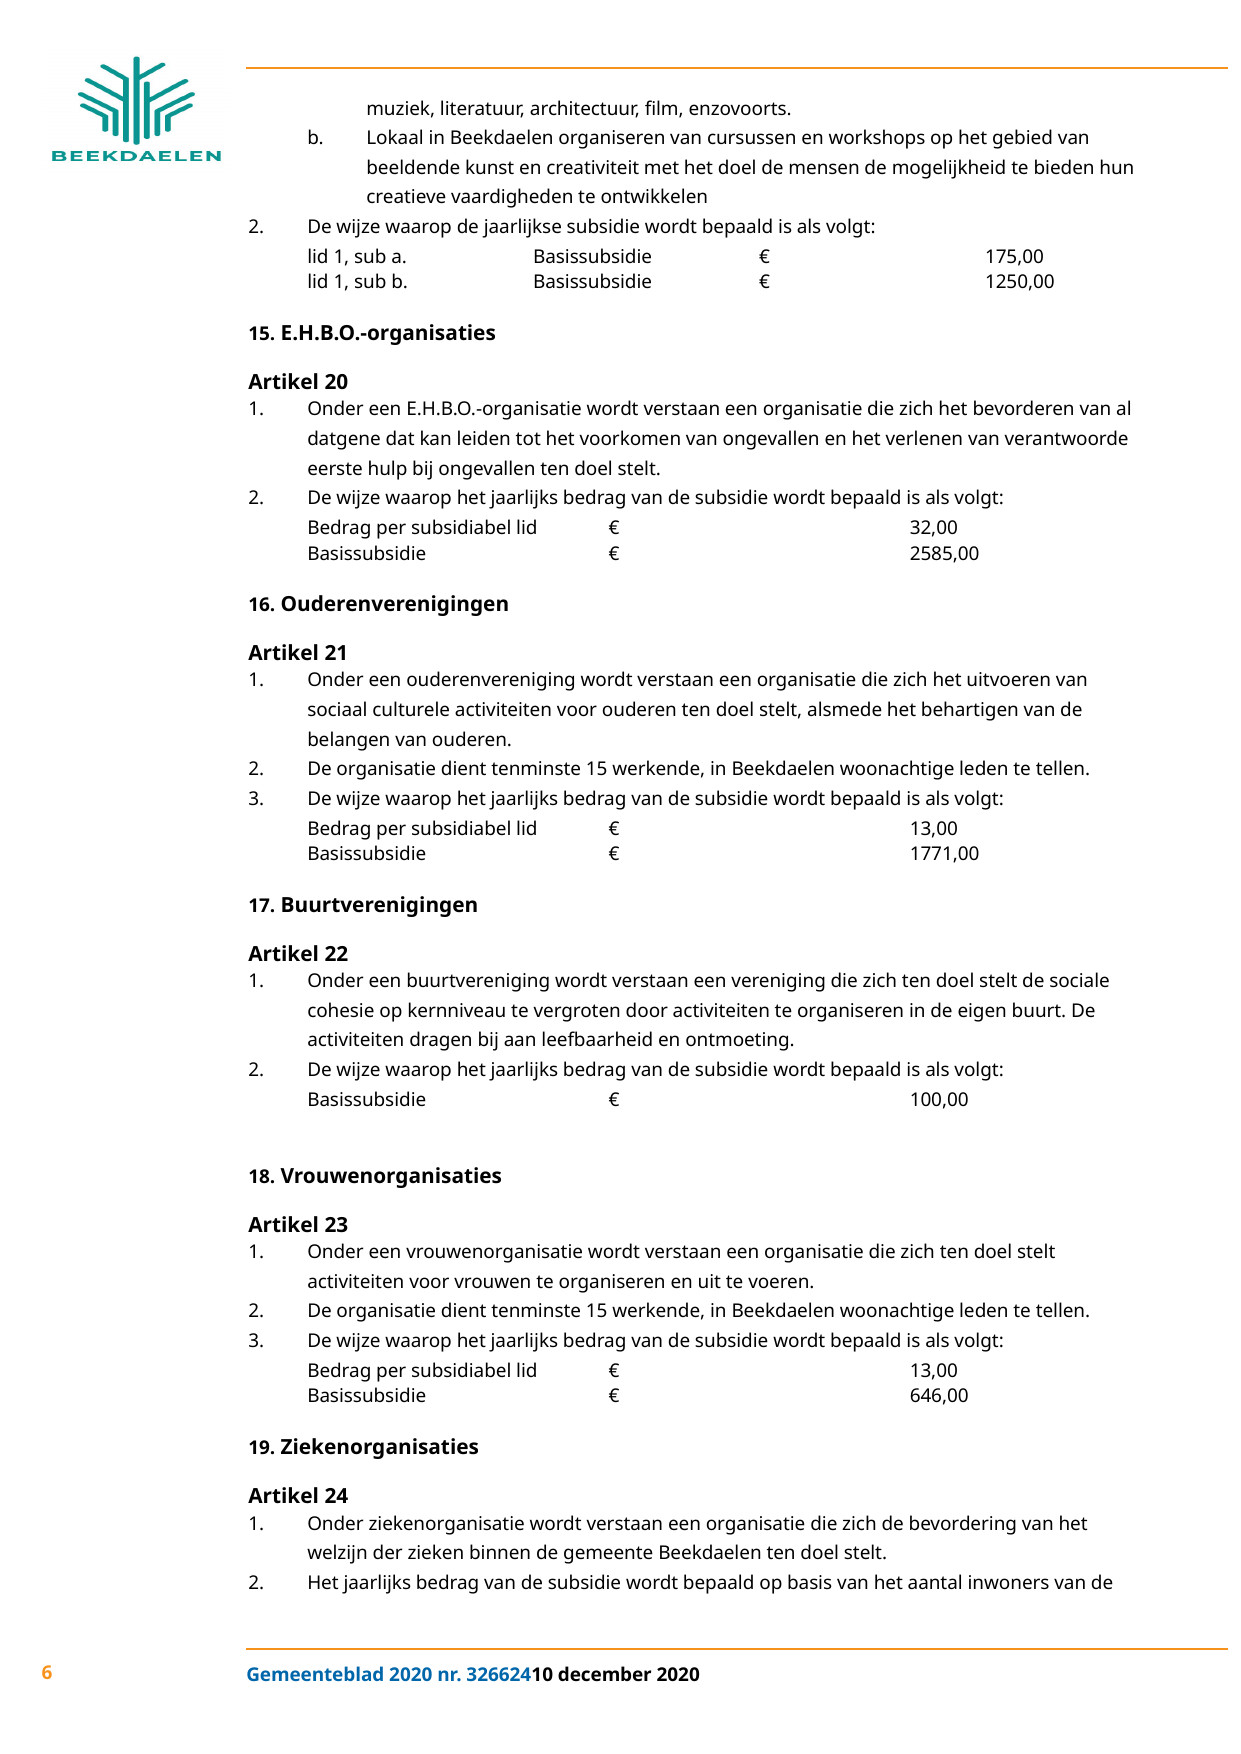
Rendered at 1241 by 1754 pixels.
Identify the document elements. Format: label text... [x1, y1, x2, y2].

table_header 13,00 [910, 1357, 1211, 1383]
text Artikel 22 [248, 939, 1152, 967]
list De wijze waarop de jaarlijkse subsidie wordt bepaald is als volgt: [248, 213, 1152, 239]
list Onder een E.H.B.O.-organisatie wordt verstaan een organisatie die zich het bevorderen van al datgene dat kan leiden tot het voorkomen van ongevallen en het verlenen van verantwoorde eerste hulp bij ongevallen ten doel stelt. [248, 396, 1152, 480]
table_cell € [608, 840, 909, 866]
table_header 100,00 [910, 1086, 1211, 1112]
table_header € [759, 243, 985, 268]
table_cell Basissubsidie [307, 540, 608, 565]
text Artikel 21 [248, 638, 1152, 667]
table_header € [608, 1086, 909, 1112]
table_header Basissubsidie [307, 1086, 608, 1112]
list Lokaal in Beekdaelen organiseren van cursussen en workshops op het gebied van beeldende kunst en creativiteit met het doel de mensen de mogelijkheid te bieden hun creatieve vaardigheden te ontwikkelen [307, 124, 1152, 209]
table_header Bedrag per subsidiabel lid [307, 815, 608, 840]
table_header Bedrag per subsidiabel lid [307, 514, 608, 540]
table_cell Basissubsidie [533, 269, 759, 294]
list De wijze waarop het jaarlijks bedrag van de subsidie wordt bepaald is als volgt: [248, 1056, 1152, 1082]
table_cell lid 1, sub b. [307, 269, 533, 294]
list Onder een ouderenvereniging wordt verstaan een organisatie die zich het uitvoeren van sociaal culturele activiteiten voor ouderen ten doel stelt, alsmede het behartigen van de belangen van ouderen. [248, 667, 1152, 752]
list muziek, literatuur, architectuur, film, enzovoorts. [307, 95, 1152, 121]
text Artikel 20 [248, 367, 1152, 396]
table_cell 1250,00 [985, 269, 1211, 294]
table_header € [608, 815, 909, 840]
table_cell € [759, 269, 985, 294]
list De wijze waarop het jaarlijks bedrag van de subsidie wordt bepaald is als volgt: [248, 785, 1152, 811]
list Onder een vrouwenorganisatie wordt verstaan een organisatie die zich ten doel stelt activiteiten voor vrouwen te organiseren en uit te voeren. [248, 1238, 1152, 1294]
picture [41, 47, 231, 172]
table_header Basissubsidie [533, 243, 759, 268]
table_header 32,00 [910, 514, 1211, 540]
table_header Bedrag per subsidiabel lid [307, 1357, 608, 1383]
text 15. E.H.B.O.-organisaties [248, 318, 1152, 346]
text Artikel 24 [248, 1481, 1152, 1510]
table_header € [608, 1357, 909, 1383]
text 19. Ziekenorganisaties [248, 1432, 1152, 1460]
table_header lid 1, sub a. [307, 243, 533, 268]
list De wijze waarop het jaarlijks bedrag van de subsidie wordt bepaald is als volgt: [248, 1327, 1152, 1353]
text 17. Buurtverenigingen [248, 890, 1152, 918]
table_cell € [608, 1383, 909, 1408]
table_cell 2585,00 [910, 540, 1211, 565]
list Onder ziekenorganisatie wordt verstaan een organisatie die zich de bevordering van het welzijn der zieken binnen de gemeente Beekdaelen ten doel stelt. [248, 1510, 1152, 1565]
list De wijze waarop het jaarlijks bedrag van de subsidie wordt bepaald is als volgt: [248, 484, 1152, 510]
table_header 13,00 [910, 815, 1211, 840]
table_cell Basissubsidie [307, 840, 608, 866]
table_cell Basissubsidie [307, 1383, 608, 1408]
text 18. Vrouwenorganisaties [248, 1161, 1152, 1189]
text 16. Ouderenverenigingen [248, 589, 1152, 617]
text Artikel 23 [248, 1210, 1152, 1238]
list De organisatie dient tenminste 15 werkende, in Beekdaelen woonachtige leden te tellen. [248, 755, 1152, 781]
table_cell 646,00 [910, 1383, 1211, 1408]
list De organisatie dient tenminste 15 werkende, in Beekdaelen woonachtige leden te tellen. [248, 1298, 1152, 1323]
table_header € [608, 514, 909, 540]
table_cell 1771,00 [910, 840, 1211, 866]
table_header 175,00 [985, 243, 1211, 268]
list Het jaarlijks bedrag van de subsidie wordt bepaald op basis van het aantal inwoners van de [248, 1569, 1152, 1594]
list Onder een buurtvereniging wordt verstaan een vereniging die zich ten doel stelt de sociale cohesie op kernniveau te vergroten door activiteiten te organiseren in de eigen buurt. De activiteiten dragen bij aan leefbaarheid en ontmoeting. [248, 967, 1152, 1052]
table_cell € [608, 540, 909, 565]
